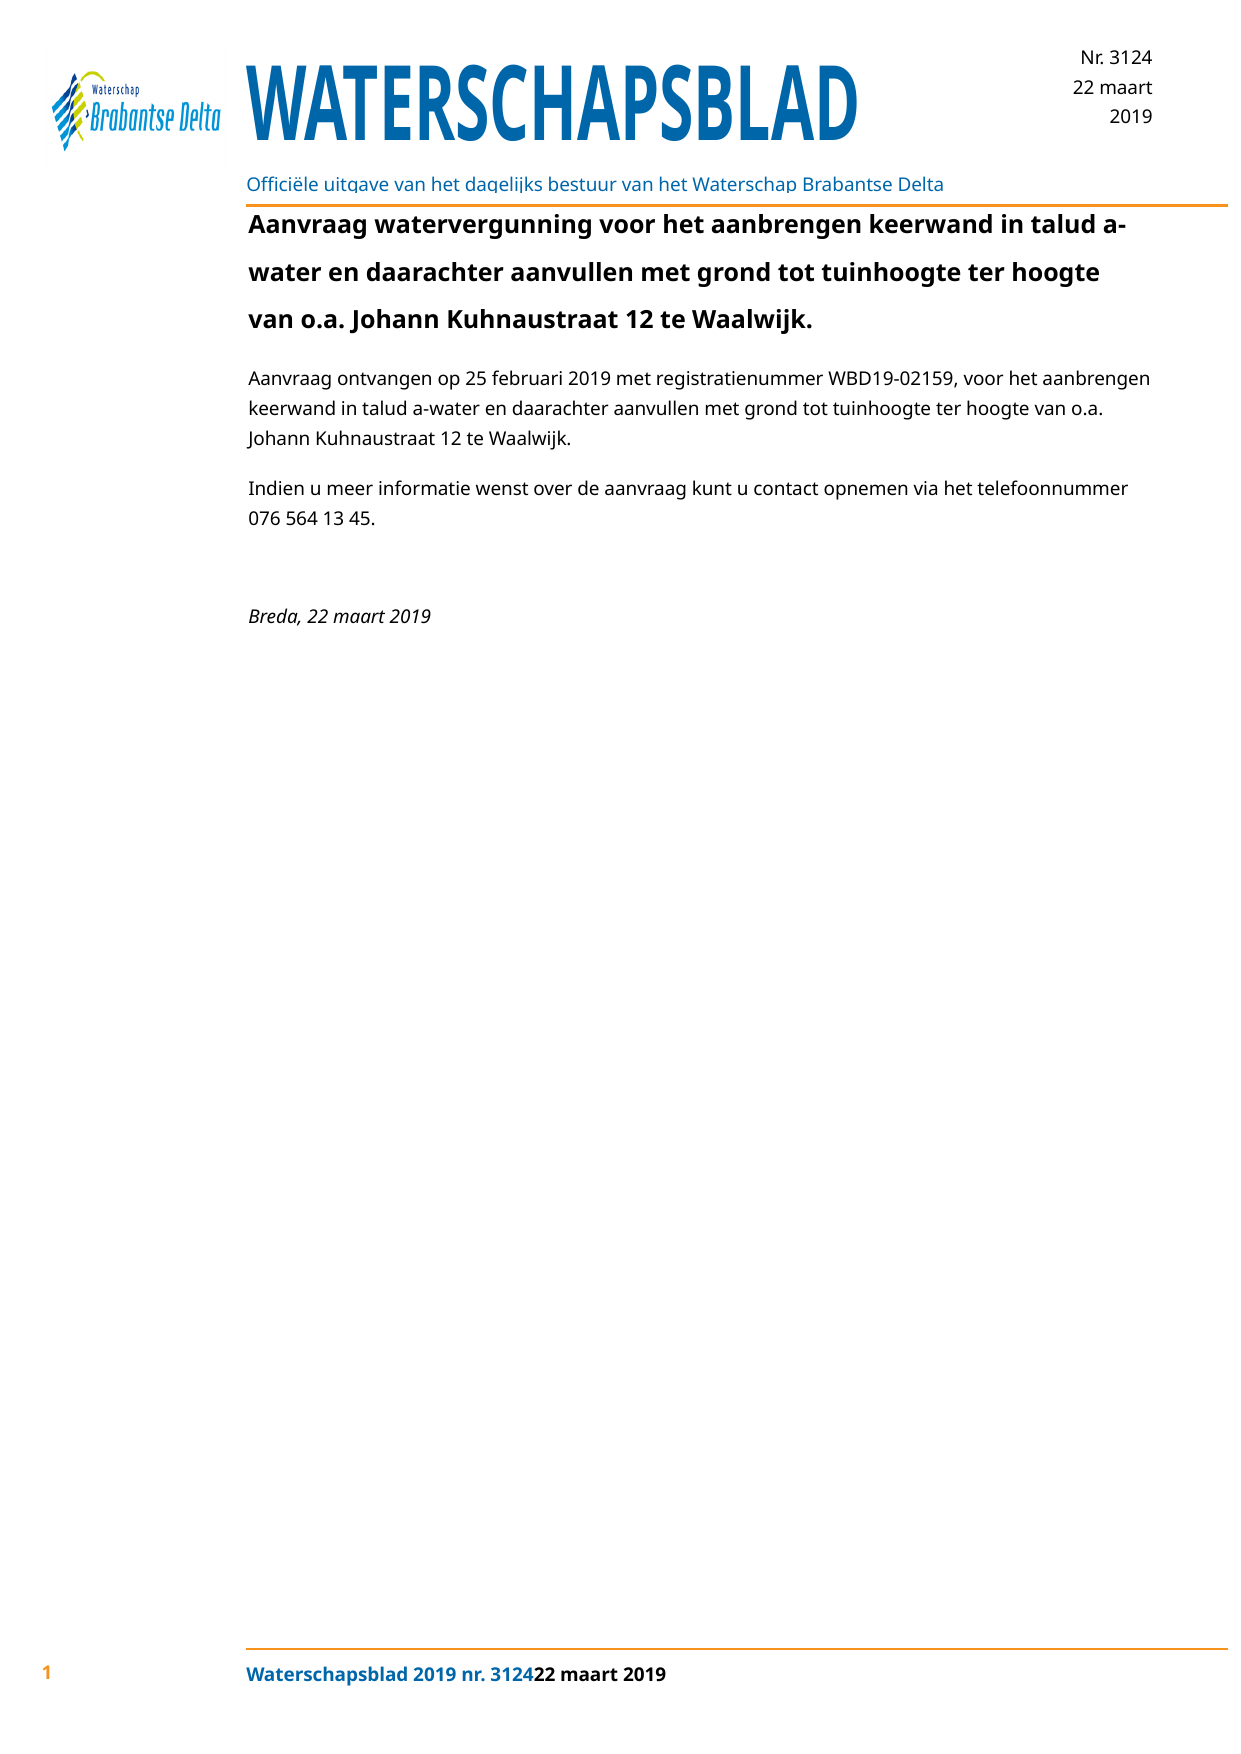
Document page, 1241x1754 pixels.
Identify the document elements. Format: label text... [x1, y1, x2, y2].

text Aanvraag watervergunning voor het aanbrengen keerwand in talud a-water en daarachter aanvullen met grond tot tuinhoogte ter hoogte van o.a. Johann Kuhnaustraat 12 te Waalwijk. [248, 207, 1152, 336]
picture [41, 47, 231, 172]
text Indien u meer informatie wenst over de aanvraag kunt u contact opnemen via het telefoonnummer 076 564 13 45. [248, 475, 1152, 530]
text Breda, 22 maart 2019 [248, 603, 1152, 629]
text Aanvraag ontvangen op 25 februari 2019 met registratienummer WBD19-02159, voor het aanbrengen keerwand in talud a-water en daarachter aanvullen met grond tot tuinhoogte ter hoogte van o.a. Johann Kuhnaustraat 12 te Waalwijk. [248, 366, 1152, 450]
